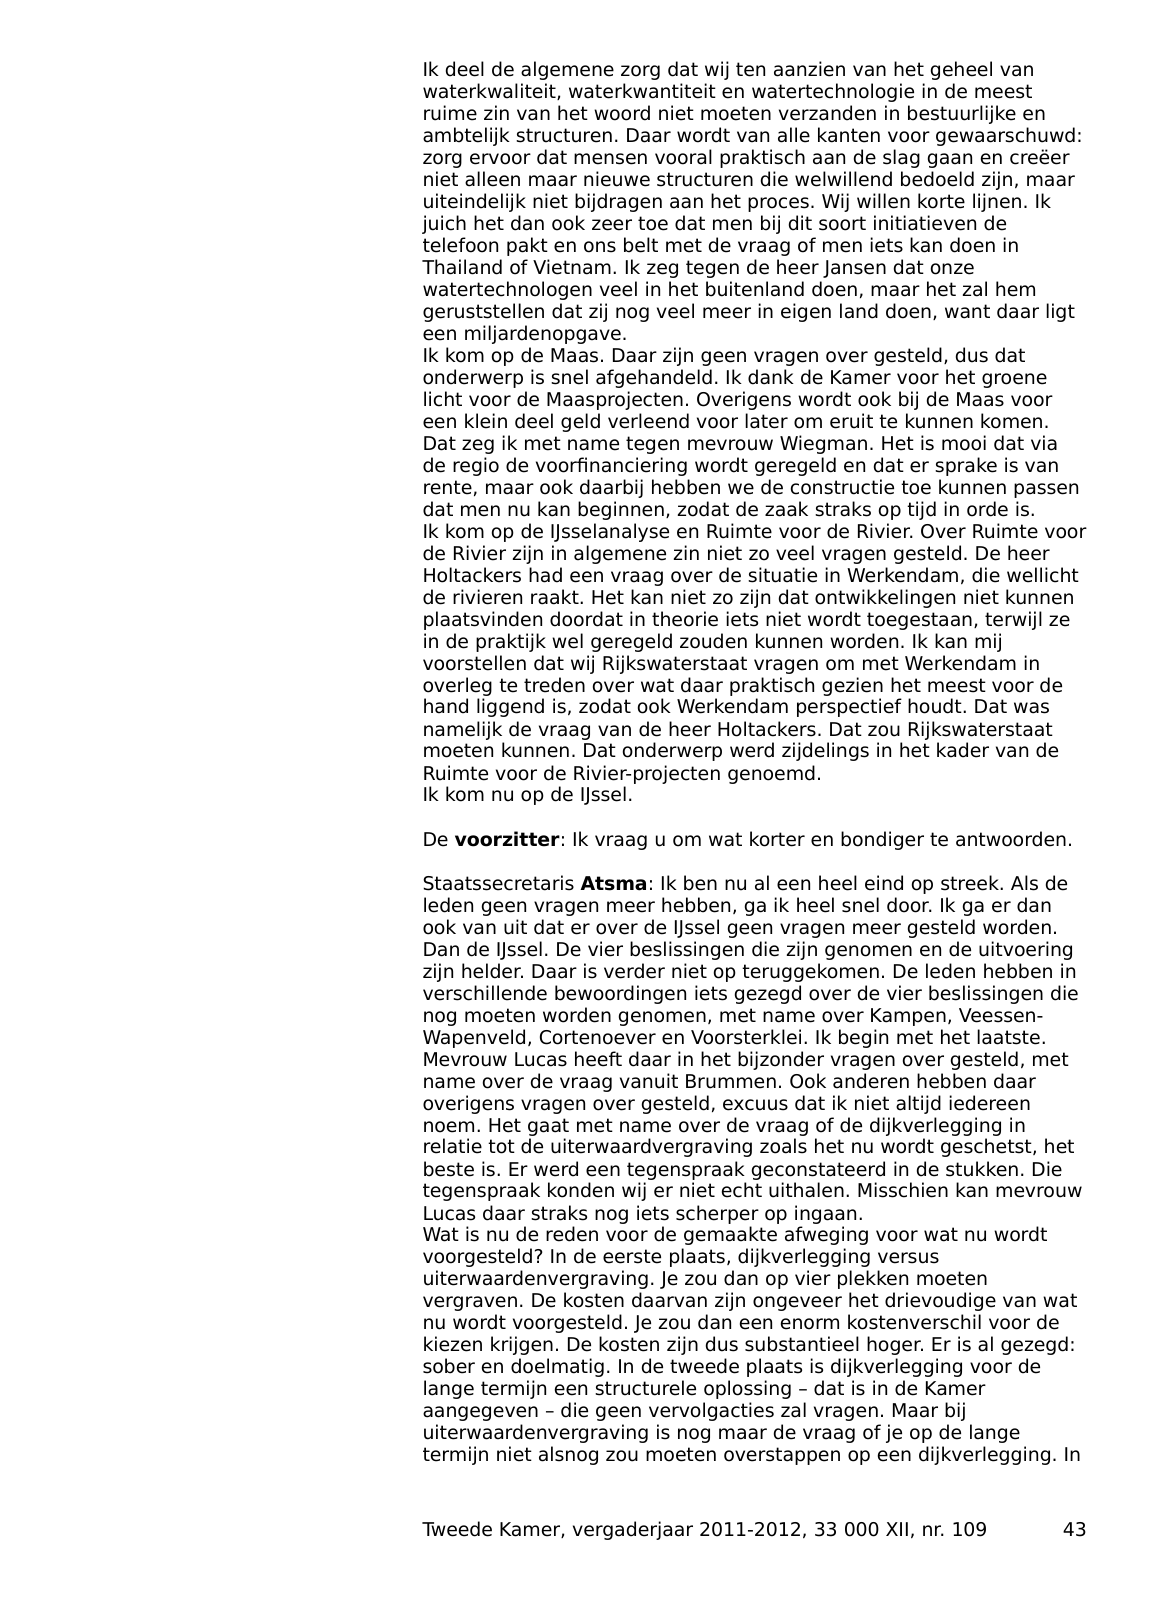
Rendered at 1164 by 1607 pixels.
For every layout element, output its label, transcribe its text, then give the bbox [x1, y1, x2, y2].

text Staatssecretaris Atsma: Ik ben nu al een heel eind op streek. Als de leden geen vragen meer hebben, ga ik heel snel door. Ik ga er dan ook van uit dat er over de IJssel geen vragen meer gesteld worden. [422, 873, 1087, 939]
text Dan de IJssel. De vier beslissingen die zijn genomen en de uitvoering zijn helder. Daar is verder niet op teruggekomen. De leden hebben in verschillende bewoordingen iets gezegd over de vier beslissingen die nog moeten worden genomen, met name over Kampen, Veessen-Wapenveld, Cortenoever en Voorsterklei. Ik begin met het laatste. Mevrouw Lucas heeft daar in het bijzonder vragen over gesteld, met name over de vraag vanuit Brummen. Ook anderen hebben daar overigens vragen over gesteld, excuus dat ik niet altijd iedereen noem. Het gaat met name over de vraag of de dijkverlegging in relatie tot de uiterwaardvergraving zoals het nu wordt geschetst, het beste is. Er werd een tegenspraak geconstateerd in de stukken. Die tegenspraak konden wij er niet echt uithalen. Misschien kan mevrouw Lucas daar straks nog iets scherper op ingaan. [422, 939, 1087, 1224]
text Ik kom op de IJsselanalyse en Ruimte voor de Rivier. Over Ruimte voor de Rivier zijn in algemene zin niet zo veel vragen gesteld. De heer Holtackers had een vraag over de situatie in Werkendam, die wellicht de rivieren raakt. Het kan niet zo zijn dat ontwikkelingen niet kunnen plaatsvinden doordat in theorie iets niet wordt toegestaan, terwijl ze in de praktijk wel geregeld zouden kunnen worden. Ik kan mij voorstellen dat wij Rijkswaterstaat vragen om met Werkendam in overleg te treden over wat daar praktisch gezien het meest voor de hand liggend is, zodat ook Werkendam perspectief houdt. Dat was namelijk de vraag van de heer Holtackers. Dat zou Rijkswaterstaat moeten kunnen. Dat onderwerp werd zijdelings in het kader van de Ruimte voor de Rivier-projecten genoemd. [422, 521, 1087, 784]
text Ik kom op de Maas. Daar zijn geen vragen over gesteld, dus dat onderwerp is snel afgehandeld. Ik dank de Kamer voor het groene licht voor de Maasprojecten. Overigens wordt ook bij de Maas voor een klein deel geld verleend voor later om eruit te kunnen komen. Dat zeg ik met name tegen mevrouw Wiegman. Het is mooi dat via de regio de voorfinanciering wordt geregeld en dat er sprake is van rente, maar ook daarbij hebben we de constructie toe kunnen passen dat men nu kan beginnen, zodat de zaak straks op tijd in orde is. [422, 345, 1087, 521]
text Ik kom nu op de IJssel. [422, 784, 1087, 806]
text Wat is nu de reden voor de gemaakte afweging voor wat nu wordt voorgesteld? In de eerste plaats, dijkverlegging versus uiterwaardenvergraving. Je zou dan op vier plekken moeten vergraven. De kosten daarvan zijn ongeveer het drievoudige van wat nu wordt voorgesteld. Je zou dan een enorm kostenverschil voor de kiezen krijgen. De kosten zijn dus substantieel hoger. Er is al gezegd: sober en doelmatig. In de tweede plaats is dijkverlegging voor de lange termijn een structurele oplossing – dat is in de Kamer aangegeven – die geen vervolgacties zal vragen. Maar bij uiterwaardenvergraving is nog maar de vraag of je op de lange termijn niet alsnog zou moeten overstappen op een dijkverlegging. In [422, 1224, 1087, 1466]
text De voorzitter: Ik vraag u om wat korter en bondiger te antwoorden. [422, 828, 1087, 851]
text Ik deel de algemene zorg dat wij ten aanzien van het geheel van waterkwaliteit, waterkwantiteit en watertechnologie in de meest ruime zin van het woord niet moeten verzanden in bestuurlijke en ambtelijk structuren. Daar wordt van alle kanten voor gewaarschuwd: zorg ervoor dat mensen vooral praktisch aan de slag gaan en creëer niet alleen maar nieuwe structuren die welwillend bedoeld zijn, maar uiteindelijk niet bijdragen aan het proces. Wij willen korte lijnen. Ik juich het dan ook zeer toe dat men bij dit soort initiatieven de telefoon pakt en ons belt met de vraag of men iets kan doen in Thailand of Vietnam. Ik zeg tegen de heer Jansen dat onze watertechnologen veel in het buitenland doen, maar het zal hem geruststellen dat zij nog veel meer in eigen land doen, want daar ligt een miljardenopgave. [422, 59, 1087, 345]
